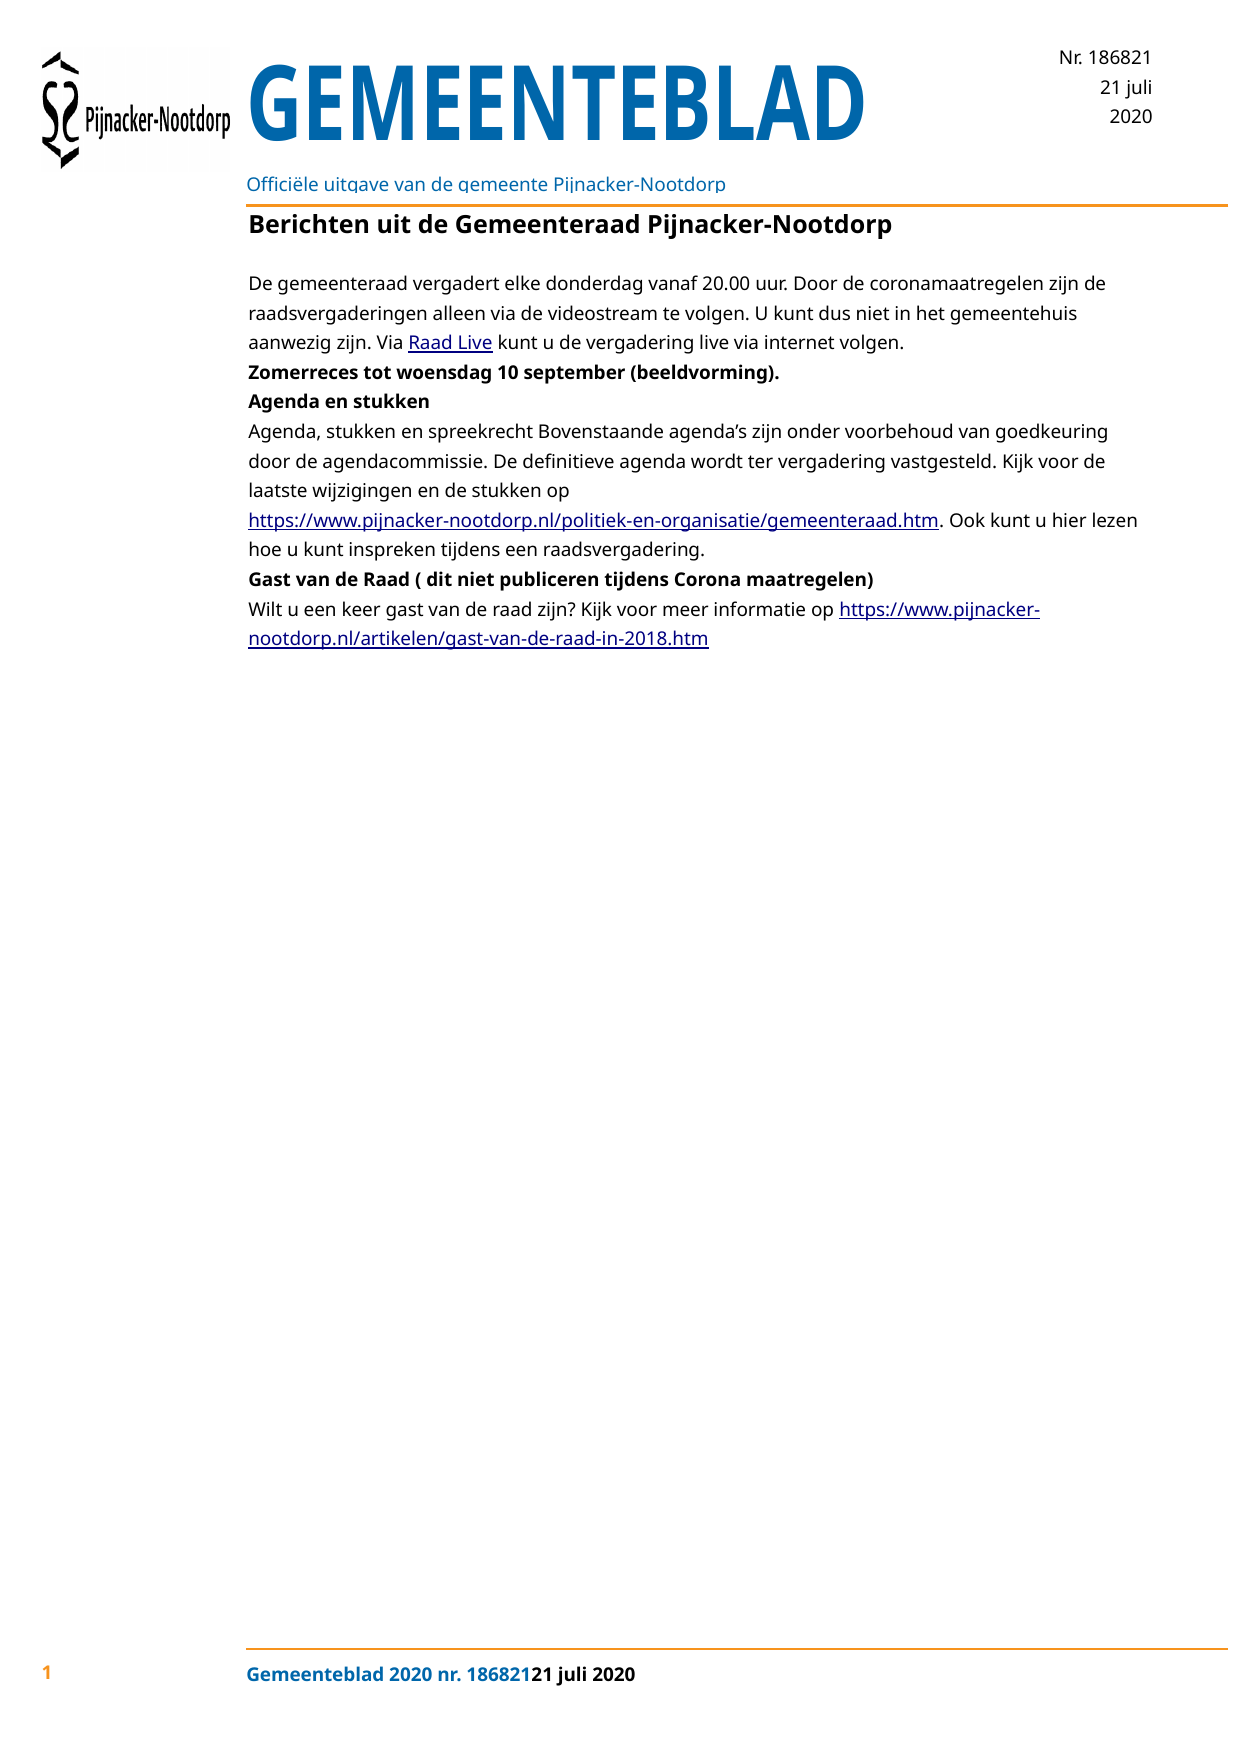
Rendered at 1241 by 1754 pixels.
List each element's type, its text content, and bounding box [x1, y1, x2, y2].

text Wilt u een keer gast van de raad zijn? Kijk voor meer informatie op https://www.pijnacker-nootdorp.nl/artikelen/gast-van-de-raad-in-2018.htm [248, 596, 1152, 651]
text Agenda, stukken en spreekrecht Bovenstaande agenda’s zijn onder voorbehoud van goedkeuring door de agendacommissie. De definitieve agenda wordt ter vergadering vastgesteld. Kijk voor de laatste wijzigingen en de stukken op https://www.pijnacker-nootdorp.nl/politiek-en-organisatie/gemeenteraad.htm. Ook kunt u hier lezen hoe u kunt inspreken tijdens een raadsvergadering. [248, 418, 1152, 562]
text Gast van de Raad ( dit niet publiceren tijdens Corona maatregelen) [248, 566, 1152, 592]
text Berichten uit de Gemeenteraad Pijnacker-Nootdorp [248, 207, 1152, 241]
text Zomerreces tot woensdag 10 september (beeldvorming). [248, 359, 1152, 385]
picture [41, 47, 231, 172]
text De gemeenteraad vergadert elke donderdag vanaf 20.00 uur. Door de coronamaatregelen zijn de raadsvergaderingen alleen via de videostream te volgen. U kunt dus niet in het gemeentehuis aanwezig zijn. Via Raad Live kunt u de vergadering live via internet volgen. [248, 270, 1152, 355]
text Agenda en stukken [248, 389, 1152, 414]
